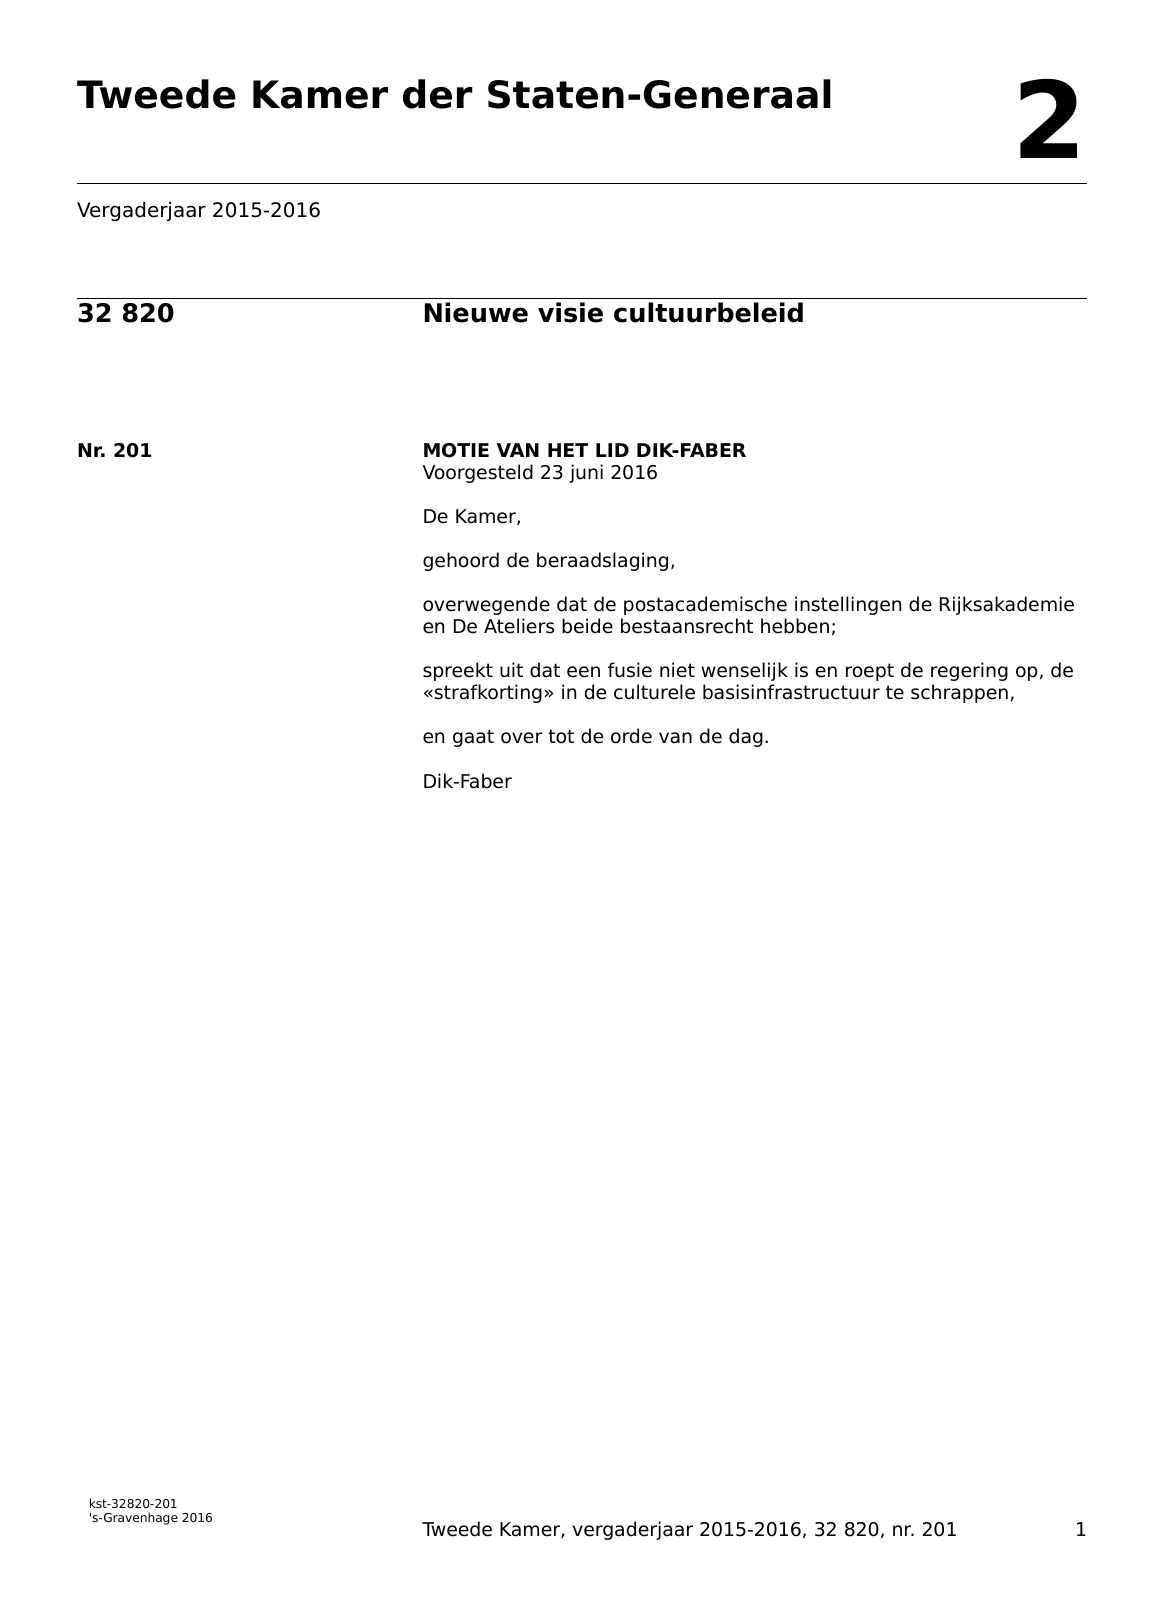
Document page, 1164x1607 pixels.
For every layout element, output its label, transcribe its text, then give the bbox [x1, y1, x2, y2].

table_cell Vergaderjaar 2015-2016 [77, 184, 1087, 298]
text gehoord de beraadslaging, [422, 550, 1087, 572]
text De Kamer, [422, 506, 1087, 528]
table_header 2 [886, 59, 1087, 183]
table_header Tweede Kamer der Staten-Generaal [77, 59, 886, 183]
text en gaat over tot de orde van de dag. [422, 726, 1087, 748]
text spreekt uit dat een fusie niet wenselijk is en roept de regering op, de «strafkorting» in de culturele basisinfrastructuur te schrappen, [422, 660, 1087, 704]
text kst-32820-201 [88, 1497, 323, 1511]
text Dik-Faber [422, 771, 1087, 793]
subtitle Nr. 201 MOTIE VAN HET LID DIK-FABER [77, 440, 1087, 462]
subtitle 32 820 Nieuwe visie cultuurbeleid [77, 299, 1087, 329]
text Voorgesteld 23 juni 2016 [422, 462, 1087, 484]
text overwegende dat de postacademische instellingen de Rijksakademie en De Ateliers beide bestaansrecht hebben; [422, 594, 1087, 638]
text 's-Gravenhage 2016 [88, 1511, 323, 1525]
